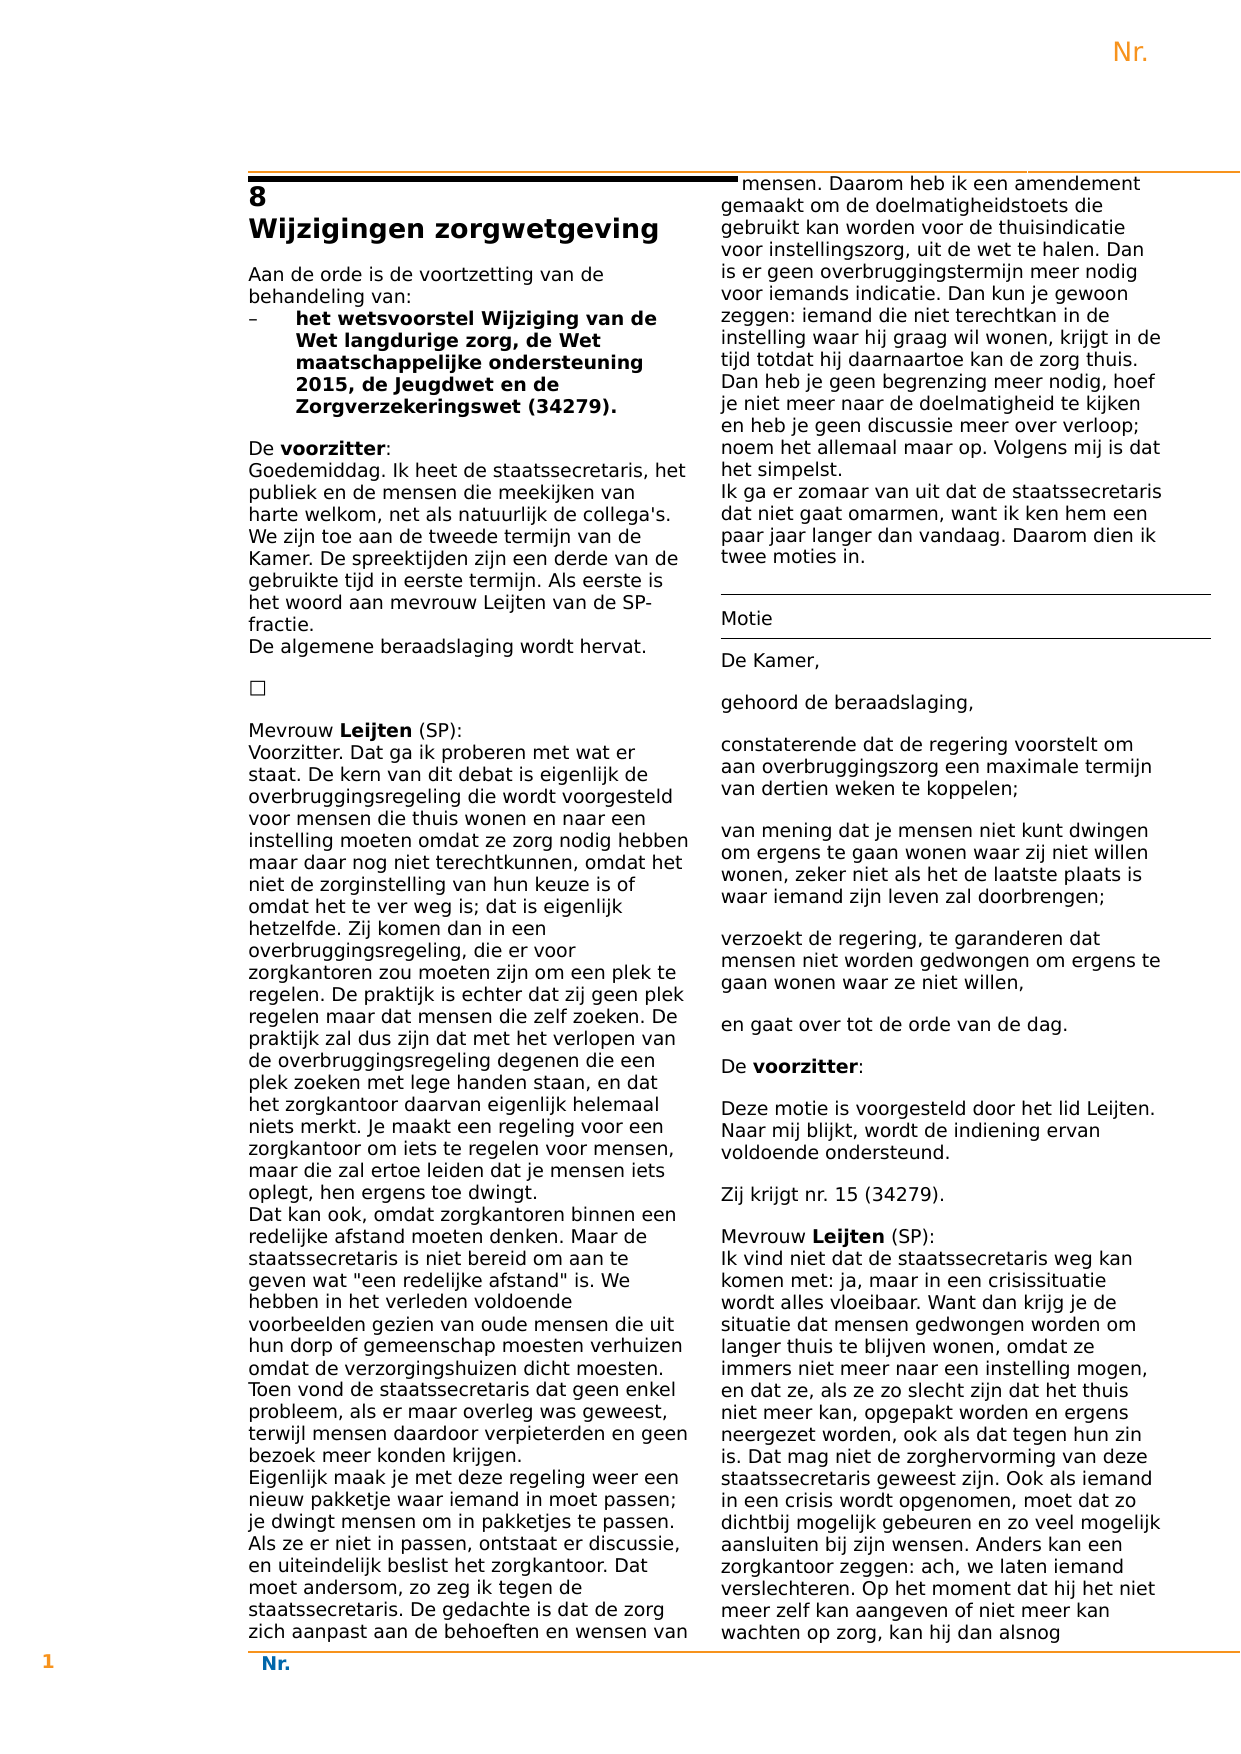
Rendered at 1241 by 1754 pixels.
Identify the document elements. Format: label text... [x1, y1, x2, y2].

text mensen. Daarom heb ik een amendement gemaakt om de doelmatigheidstoets die gebruikt kan worden voor de thuisindicatie voor instellingszorg, uit de wet te halen. Dan is er geen overbruggingstermijn meer nodig voor iemands indicatie. Dan kun je gewoon zeggen: iemand die niet terechtkan in de instelling waar hij graag wil wonen, krijgt in de tijd totdat hij daarnaartoe kan de zorg thuis. Dan heb je geen begrenzing meer nodig, hoef je niet meer naar de doelmatigheid te kijken en heb je geen discussie meer over verloop; noem het allemaal maar op. Volgens mij is dat het simpelst. [721, 173, 1163, 481]
text ⬜ [248, 678, 691, 700]
text De Kamer, [721, 650, 1163, 672]
text De voorzitter: [721, 1056, 1163, 1078]
title 8 Wijzigingen zorgwetgeving [248, 182, 691, 244]
list het wetsvoorstel Wijziging van de Wet langdurige zorg, de Wet maatschappelijke ondersteuning 2015, de Jeugdwet en de Zorgverzekeringswet (34279). [248, 308, 691, 418]
text De voorzitter: [248, 438, 691, 460]
text Dat kan ook, omdat zorgkantoren binnen een redelijke afstand moeten denken. Maar de staatssecretaris is niet bereid om aan te geven wat "een redelijke afstand" is. We hebben in het verleden voldoende voorbeelden gezien van oude mensen die uit hun dorp of gemeenschap moesten verhuizen omdat de verzorgingshuizen dicht moesten. Toen vond de staatssecretaris dat geen enkel probleem, als er maar overleg was geweest, terwijl mensen daardoor verpieterden en geen bezoek meer konden krijgen. [248, 1203, 691, 1467]
text Zij krijgt nr. 15 (34279). [721, 1184, 1163, 1206]
text Aan de orde is de voortzetting van de behandeling van: [248, 264, 691, 308]
text Ik ga er zomaar van uit dat de staatssecretaris dat niet gaat omarmen, want ik ken hem een paar jaar langer dan vandaag. Daarom dien ik twee moties in. [721, 481, 1163, 568]
text verzoekt de regering, te garanderen dat mensen niet worden gedwongen om ergens te gaan wonen waar ze niet willen, [721, 928, 1163, 994]
text Motie [721, 608, 1163, 630]
text Mevrouw Leijten (SP): [248, 720, 691, 742]
text Eigenlijk maak je met deze regeling weer een nieuw pakketje waar iemand in moet passen; je dwingt mensen om in pakketjes te passen. Als ze er niet in passen, ontstaat er discussie, en uiteindelijk beslist het zorgkantoor. Dat moet andersom, zo zeg ik tegen de staatssecretaris. De gedachte is dat de zorg zich aanpast aan de behoeften en wensen van [248, 1467, 691, 1643]
text Ik vind niet dat de staatssecretaris weg kan komen met: ja, maar in een crisissituatie wordt alles vloeibaar. Want dan krijg je de situatie dat mensen gedwongen worden om langer thuis te blijven wonen, omdat ze immers niet meer naar een instelling mogen, en dat ze, als ze zo slecht zijn dat het thuis niet meer kan, opgepakt worden en ergens neergezet worden, ook als dat tegen hun zin is. Dat mag niet de zorghervorming van deze staatssecretaris geweest zijn. Ook als iemand in een crisis wordt opgenomen, moet dat zo dichtbij mogelijk gebeuren en zo veel mogelijk aansluiten bij zijn wensen. Anders kan een zorgkantoor zeggen: ach, we laten iemand verslechteren. Op het moment dat hij het niet meer zelf kan aangeven of niet meer kan wachten op zorg, kan hij dan alsnog [721, 1248, 1163, 1643]
text gehoord de beraadslaging, [721, 692, 1163, 714]
text De algemene beraadslaging wordt hervat. [248, 636, 691, 658]
text van mening dat je mensen niet kunt dwingen om ergens te gaan wonen waar zij niet willen wonen, zeker niet als het de laatste plaats is waar iemand zijn leven zal doorbrengen; [721, 820, 1163, 908]
text Deze motie is voorgesteld door het lid Leijten. Naar mij blijkt, wordt de indiening ervan voldoende ondersteund. [721, 1098, 1163, 1164]
text Goedemiddag. Ik heet de staatssecretaris, het publiek en de mensen die meekijken van harte welkom, net als natuurlijk de collega's. We zijn toe aan de tweede termijn van de Kamer. De spreektijden zijn een derde van de gebruikte tijd in eerste termijn. Als eerste is het woord aan mevrouw Leijten van de SP-fractie. [248, 460, 691, 636]
text constaterende dat de regering voorstelt om aan overbruggingszorg een maximale termijn van dertien weken te koppelen; [721, 734, 1163, 800]
text Mevrouw Leijten (SP): [721, 1226, 1163, 1248]
text Voorzitter. Dat ga ik proberen met wat er staat. De kern van dit debat is eigenlijk de overbruggingsregeling die wordt voorgesteld voor mensen die thuis wonen en naar een instelling moeten omdat ze zorg nodig hebben maar daar nog niet terechtkunnen, omdat het niet de zorginstelling van hun keuze is of omdat het te ver weg is; dat is eigenlijk hetzelfde. Zij komen dan in een overbruggingsregeling, die er voor zorgkantoren zou moeten zijn om een plek te regelen. De praktijk is echter dat zij geen plek regelen maar dat mensen die zelf zoeken. De praktijk zal dus zijn dat met het verlopen van de overbruggingsregeling degenen die een plek zoeken met lege handen staan, en dat het zorgkantoor daarvan eigenlijk helemaal niets merkt. Je maakt een regeling voor een zorgkantoor om iets te regelen voor mensen, maar die zal ertoe leiden dat je mensen iets oplegt, hen ergens toe dwingt. [248, 742, 691, 1203]
text en gaat over tot de orde van de dag. [721, 1014, 1163, 1036]
